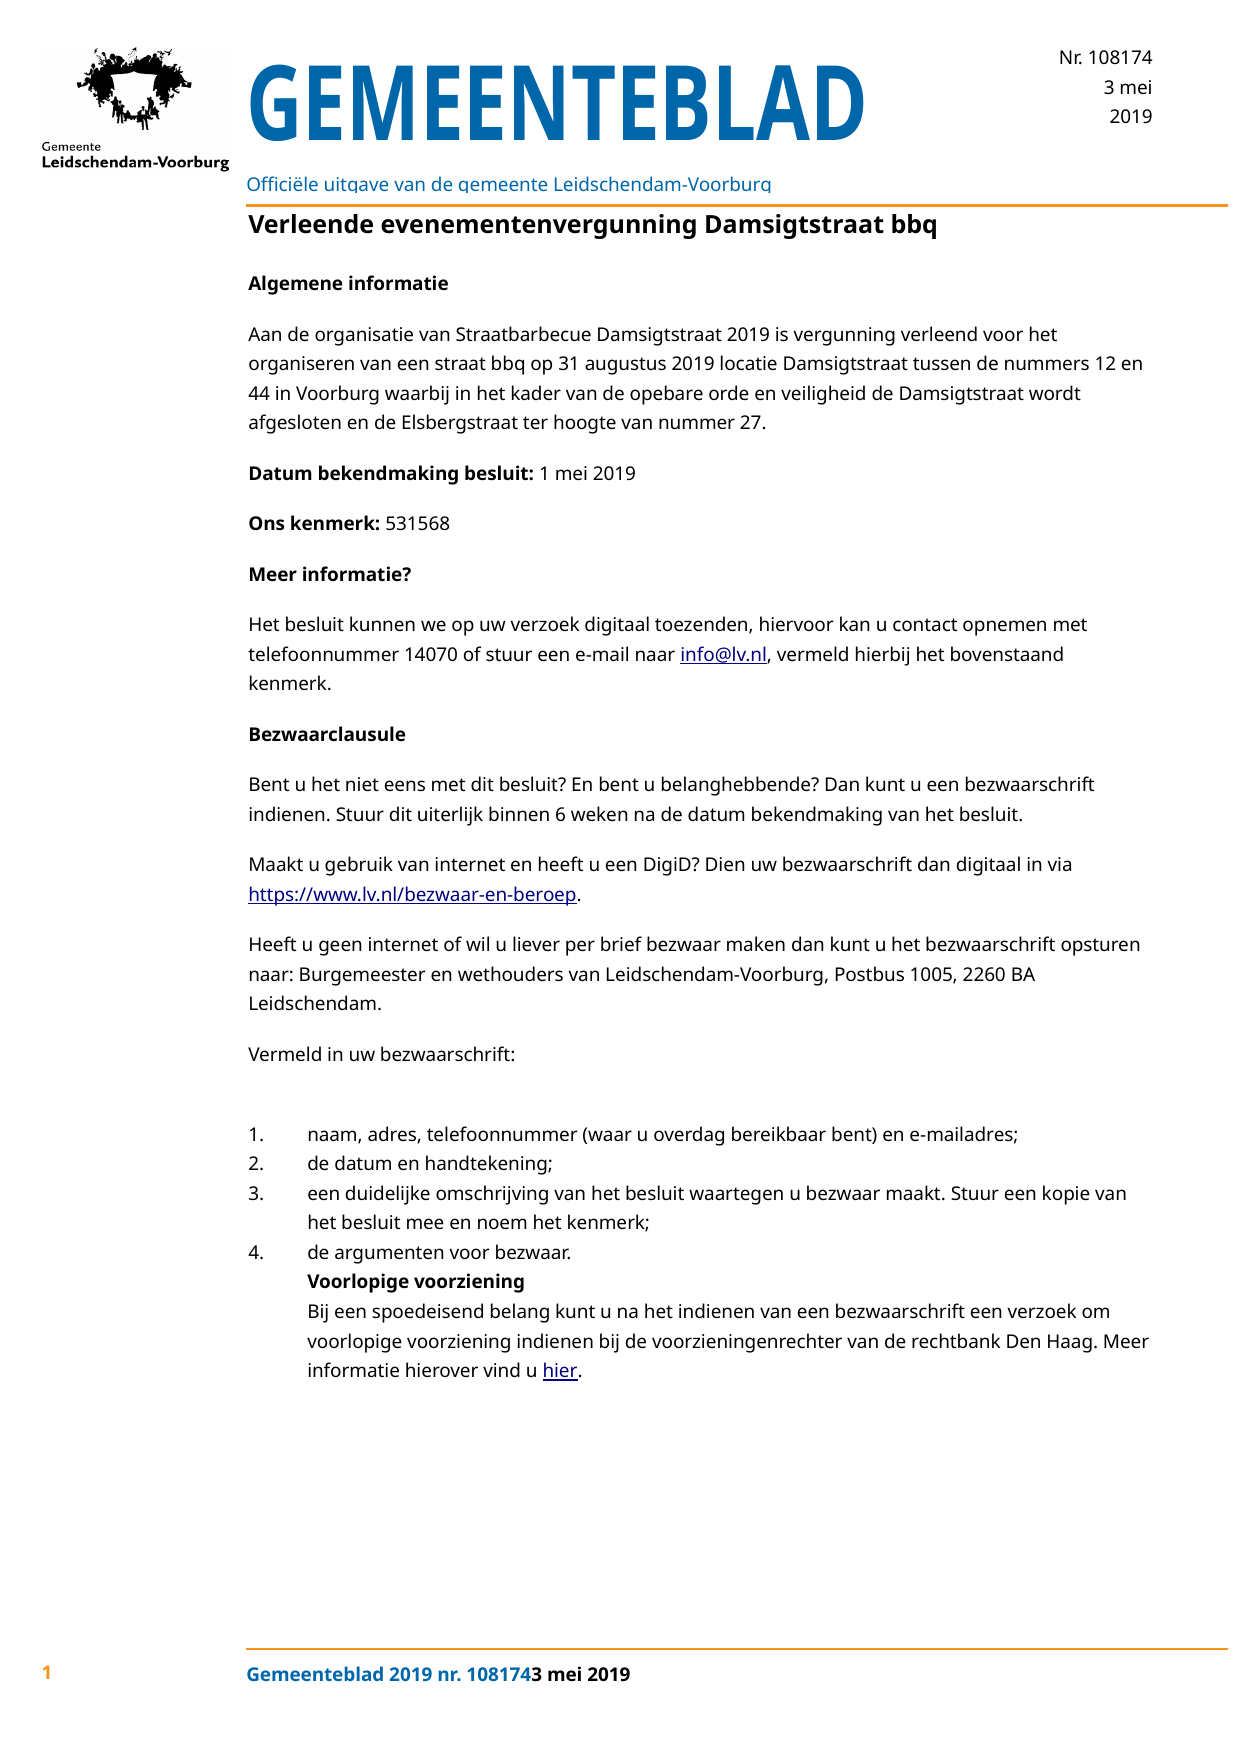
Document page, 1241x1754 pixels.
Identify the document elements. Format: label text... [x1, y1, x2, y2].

text Bent u het niet eens met dit besluit? En bent u belanghebbende? Dan kunt u een bezwaarschrift indienen. Stuur dit uiterlijk binnen 6 weken na de datum bekendmaking van het besluit. [248, 771, 1152, 826]
text Verleende evenementenvergunning Damsigtstraat bbq [248, 207, 1152, 241]
list de argumenten voor bezwaar. [248, 1239, 1152, 1265]
list een duidelijke omschrijving van het besluit waartegen u bezwaar maakt. Stuur een kopie van het besluit mee en noem het kenmerk; [248, 1180, 1152, 1235]
text Aan de organisatie van Straatbarbecue Damsigtstraat 2019 is vergunning verleend voor het organiseren van een straat bbq op 31 augustus 2019 locatie Damsigtstraat tussen de nummers 12 en 44 in Voorburg waarbij in het kader van de opebare orde en veiligheid de Damsigtstraat wordt afgesloten en de Elsbergstraat ter hoogte van nummer 27. [248, 321, 1152, 435]
text Algemene informatie [248, 270, 1152, 296]
text Bezwaarclausule [248, 721, 1152, 746]
text Het besluit kunnen we op uw verzoek digitaal toezenden, hiervoor kan u contact opnemen met telefoonnummer 14070 of stuur een e-mail naar info@lv.nl, vermeld hierbij het bovenstaand kenmerk. [248, 611, 1152, 696]
list Voorlopige voorziening [248, 1269, 1152, 1294]
text Heeft u geen internet of wil u liever per brief bezwaar maken dan kunt u het bezwaarschrift opsturen naar: Burgemeester en wethouders van Leidschendam-Voorburg, Postbus 1005, 2260 BA Leidschendam. [248, 931, 1152, 1016]
text Ons kenmerk: 531568 [248, 510, 1152, 536]
picture [41, 47, 231, 172]
text Maakt u gebruik van internet en heeft u een DigiD? Dien uw bezwaarschrift dan digitaal in via https://www.lv.nl/bezwaar-en-beroep. [248, 851, 1152, 906]
list naam, adres, telefoonnummer (waar u overdag bereikbaar bent) en e-mailadres; [248, 1121, 1152, 1146]
text Vermeld in uw bezwaarschrift: [248, 1041, 1152, 1066]
text Datum bekendmaking besluit: 1 mei 2019 [248, 460, 1152, 486]
list Bij een spoedeisend belang kunt u na het indienen van een bezwaarschrift een verzoek om voorlopige voorziening indienen bij de voorzieningenrechter van de rechtbank Den Haag. Meer informatie hierover vind u hier. [248, 1298, 1152, 1383]
text Meer informatie? [248, 561, 1152, 586]
list de datum en handtekening; [248, 1150, 1152, 1176]
